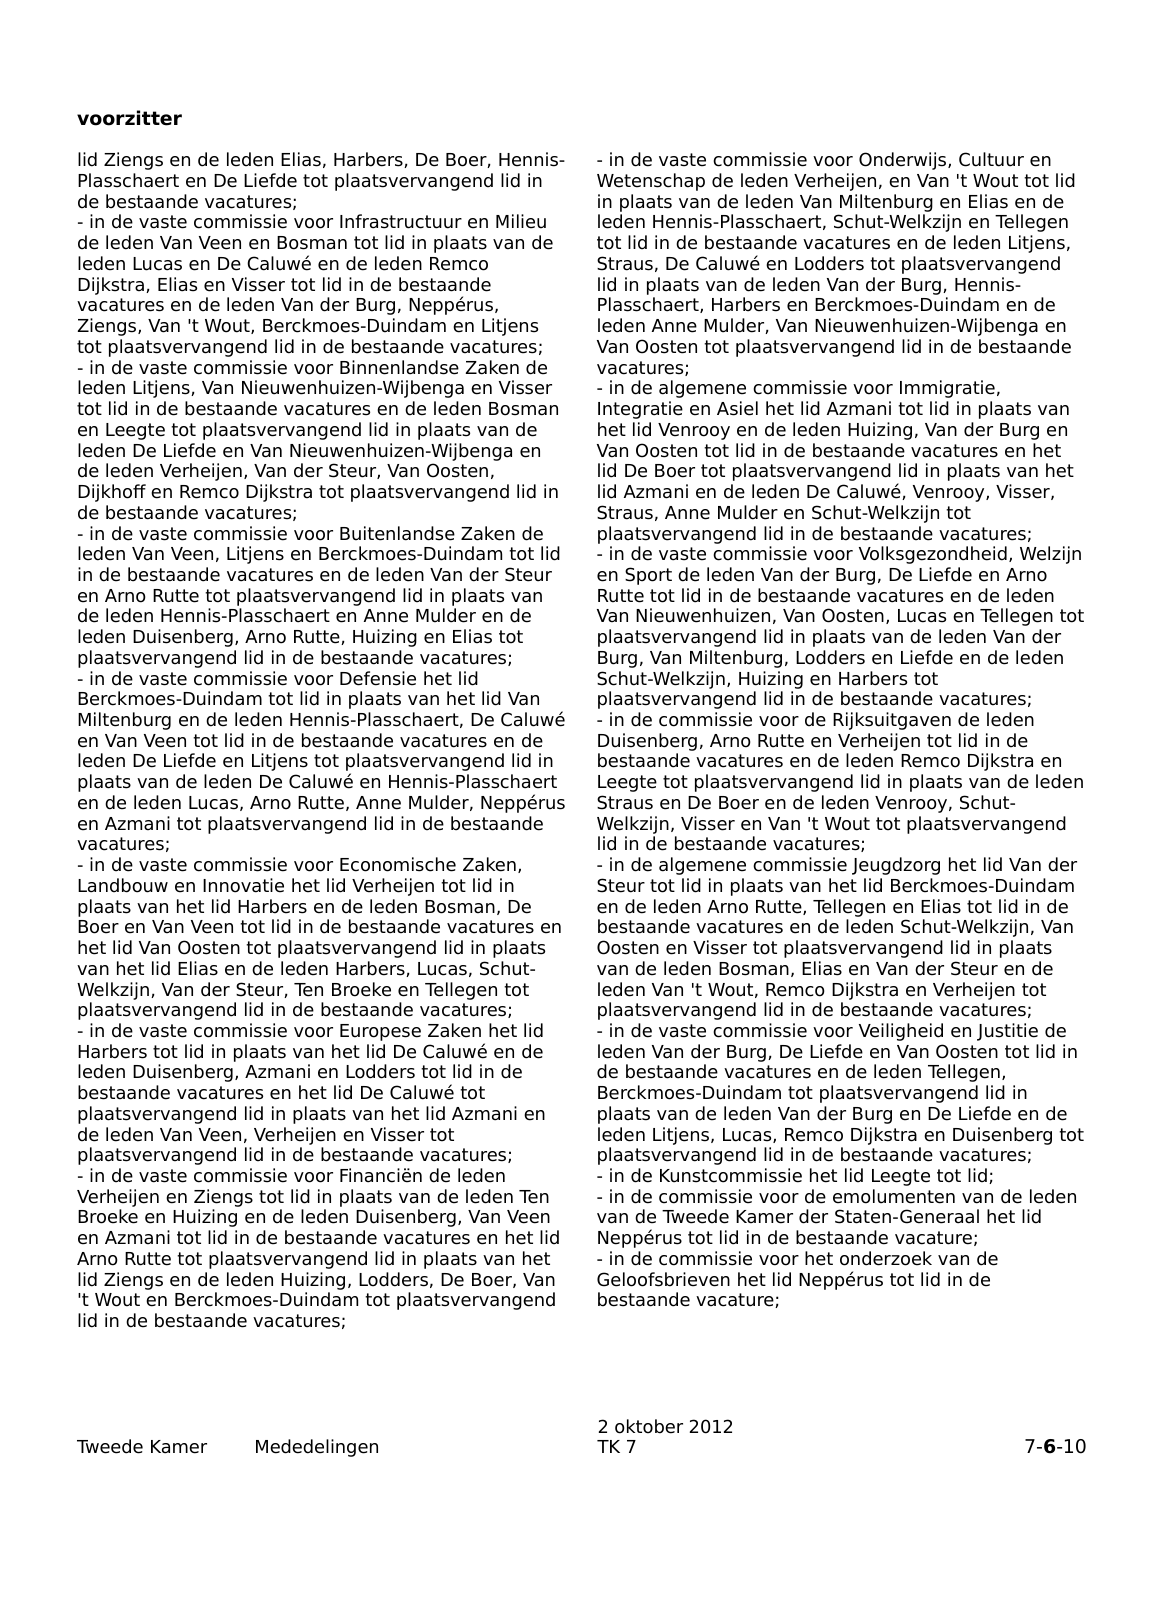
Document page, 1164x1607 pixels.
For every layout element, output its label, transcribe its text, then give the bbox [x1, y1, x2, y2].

text - in de vaste commissie voor Veiligheid en Justitie de leden Van der Burg, De Liefde en Van Oosten tot lid in de bestaande vacatures en de leden Tellegen, Berckmoes-Duindam tot plaatsvervangend lid in plaats van de leden Van der Burg en De Liefde en de leden Litjens, Lucas, Remco Dijkstra en Duisenberg tot plaatsvervangend lid in de bestaande vacatures; [596, 1021, 1087, 1166]
text - in de vaste commissie voor Defensie het lid Berckmoes-Duindam tot lid in plaats van het lid Van Miltenburg en de leden Hennis-Plasschaert, De Caluwé en Van Veen tot lid in de bestaande vacatures en de leden De Liefde en Litjens tot plaatsvervangend lid in plaats van de leden De Caluwé en Hennis-Plasschaert en de leden Lucas, Arno Rutte, Anne Mulder, Neppérus en Azmani tot plaatsvervangend lid in de bestaande vacatures; [77, 668, 567, 855]
text - in de Kunstcommissie het lid Leegte tot lid; [596, 1166, 1087, 1187]
text lid Ziengs en de leden Elias, Harbers, De Boer, Hennis-Plasschaert en De Liefde tot plaatsvervangend lid in de bestaande vacatures; [77, 150, 567, 212]
text - in de vaste commissie voor Binnenlandse Zaken de leden Litjens, Van Nieuwenhuizen-Wijbenga en Visser tot lid in de bestaande vacatures en de leden Bosman en Leegte tot plaatsvervangend lid in plaats van de leden De Liefde en Van Nieuwenhuizen-Wijbenga en de leden Verheijen, Van der Steur, Van Oosten, Dijkhoff en Remco Dijkstra tot plaatsvervangend lid in de bestaande vacatures; [77, 357, 567, 523]
text - in de commissie voor de Rijksuitgaven de leden Duisenberg, Arno Rutte en Verheijen tot lid in de bestaande vacatures en de leden Remco Dijkstra en Leegte tot plaatsvervangend lid in plaats van de leden Straus en De Boer en de leden Venrooy, Schut-Welkzijn, Visser en Van 't Wout tot plaatsvervangend lid in de bestaande vacatures; [596, 710, 1087, 855]
text - in de algemene commissie Jeugdzorg het lid Van der Steur tot lid in plaats van het lid Berckmoes-Duindam en de leden Arno Rutte, Tellegen en Elias tot lid in de bestaande vacatures en de leden Schut-Welkzijn, Van Oosten en Visser tot plaatsvervangend lid in plaats van de leden Bosman, Elias en Van der Steur en de leden Van 't Wout, Remco Dijkstra en Verheijen tot plaatsvervangend lid in de bestaande vacatures; [596, 855, 1087, 1021]
text - in de vaste commissie voor Buitenlandse Zaken de leden Van Veen, Litjens en Berckmoes-Duindam tot lid in de bestaande vacatures en de leden Van der Steur en Arno Rutte tot plaatsvervangend lid in plaats van de leden Hennis-Plasschaert en Anne Mulder en de leden Duisenberg, Arno Rutte, Huizing en Elias tot plaatsvervangend lid in de bestaande vacatures; [77, 523, 567, 668]
text - in de vaste commissie voor Economische Zaken, Landbouw en Innovatie het lid Verheijen tot lid in plaats van het lid Harbers en de leden Bosman, De Boer en Van Veen tot lid in de bestaande vacatures en het lid Van Oosten tot plaatsvervangend lid in plaats van het lid Elias en de leden Harbers, Lucas, Schut-Welkzijn, Van der Steur, Ten Broeke en Tellegen tot plaatsvervangend lid in de bestaande vacatures; [77, 855, 567, 1021]
text - in de vaste commissie voor Onderwijs, Cultuur en Wetenschap de leden Verheijen, en Van 't Wout tot lid in plaats van de leden Van Miltenburg en Elias en de leden Hennis-Plasschaert, Schut-Welkzijn en Tellegen tot lid in de bestaande vacatures en de leden Litjens, Straus, De Caluwé en Lodders tot plaatsvervangend lid in plaats van de leden Van der Burg, Hennis-Plasschaert, Harbers en Berckmoes-Duindam en de leden Anne Mulder, Van Nieuwenhuizen-Wijbenga en Van Oosten tot plaatsvervangend lid in de bestaande vacatures; [596, 150, 1087, 378]
text - in de vaste commissie voor Infrastructuur en Milieu de leden Van Veen en Bosman tot lid in plaats van de leden Lucas en De Caluwé en de leden Remco Dijkstra, Elias en Visser tot lid in de bestaande vacatures en de leden Van der Burg, Neppérus, Ziengs, Van 't Wout, Berckmoes-Duindam en Litjens tot plaatsvervangend lid in de bestaande vacatures; [77, 212, 567, 357]
text - in de commissie voor het onderzoek van de Geloofsbrieven het lid Neppérus tot lid in de bestaande vacature; [596, 1249, 1087, 1311]
text - in de vaste commissie voor Volksgezondheid, Welzijn en Sport de leden Van der Burg, De Liefde en Arno Rutte tot lid in de bestaande vacatures en de leden Van Nieuwenhuizen, Van Oosten, Lucas en Tellegen tot plaatsvervangend lid in plaats van de leden Van der Burg, Van Miltenburg, Lodders en Liefde en de leden Schut-Welkzijn, Huizing en Harbers tot plaatsvervangend lid in de bestaande vacatures; [596, 544, 1087, 710]
text - in de algemene commissie voor Immigratie, Integratie en Asiel het lid Azmani tot lid in plaats van het lid Venrooy en de leden Huizing, Van der Burg en Van Oosten tot lid in de bestaande vacatures en het lid De Boer tot plaatsvervangend lid in plaats van het lid Azmani en de leden De Caluwé, Venrooy, Visser, Straus, Anne Mulder en Schut-Welkzijn tot plaatsvervangend lid in de bestaande vacatures; [596, 378, 1087, 544]
text - in de vaste commissie voor Europese Zaken het lid Harbers tot lid in plaats van het lid De Caluwé en de leden Duisenberg, Azmani en Lodders tot lid in de bestaande vacatures en het lid De Caluwé tot plaatsvervangend lid in plaats van het lid Azmani en de leden Van Veen, Verheijen en Visser tot plaatsvervangend lid in de bestaande vacatures; [77, 1021, 567, 1166]
text - in de commissie voor de emolumenten van de leden van de Tweede Kamer der Staten-Generaal het lid Neppérus tot lid in de bestaande vacature; [596, 1187, 1087, 1249]
text - in de vaste commissie voor Financiën de leden Verheijen en Ziengs tot lid in plaats van de leden Ten Broeke en Huizing en de leden Duisenberg, Van Veen en Azmani tot lid in de bestaande vacatures en het lid Arno Rutte tot plaatsvervangend lid in plaats van het lid Ziengs en de leden Huizing, Lodders, De Boer, Van 't Wout en Berckmoes-Duindam tot plaatsvervangend lid in de bestaande vacatures; [77, 1166, 567, 1332]
